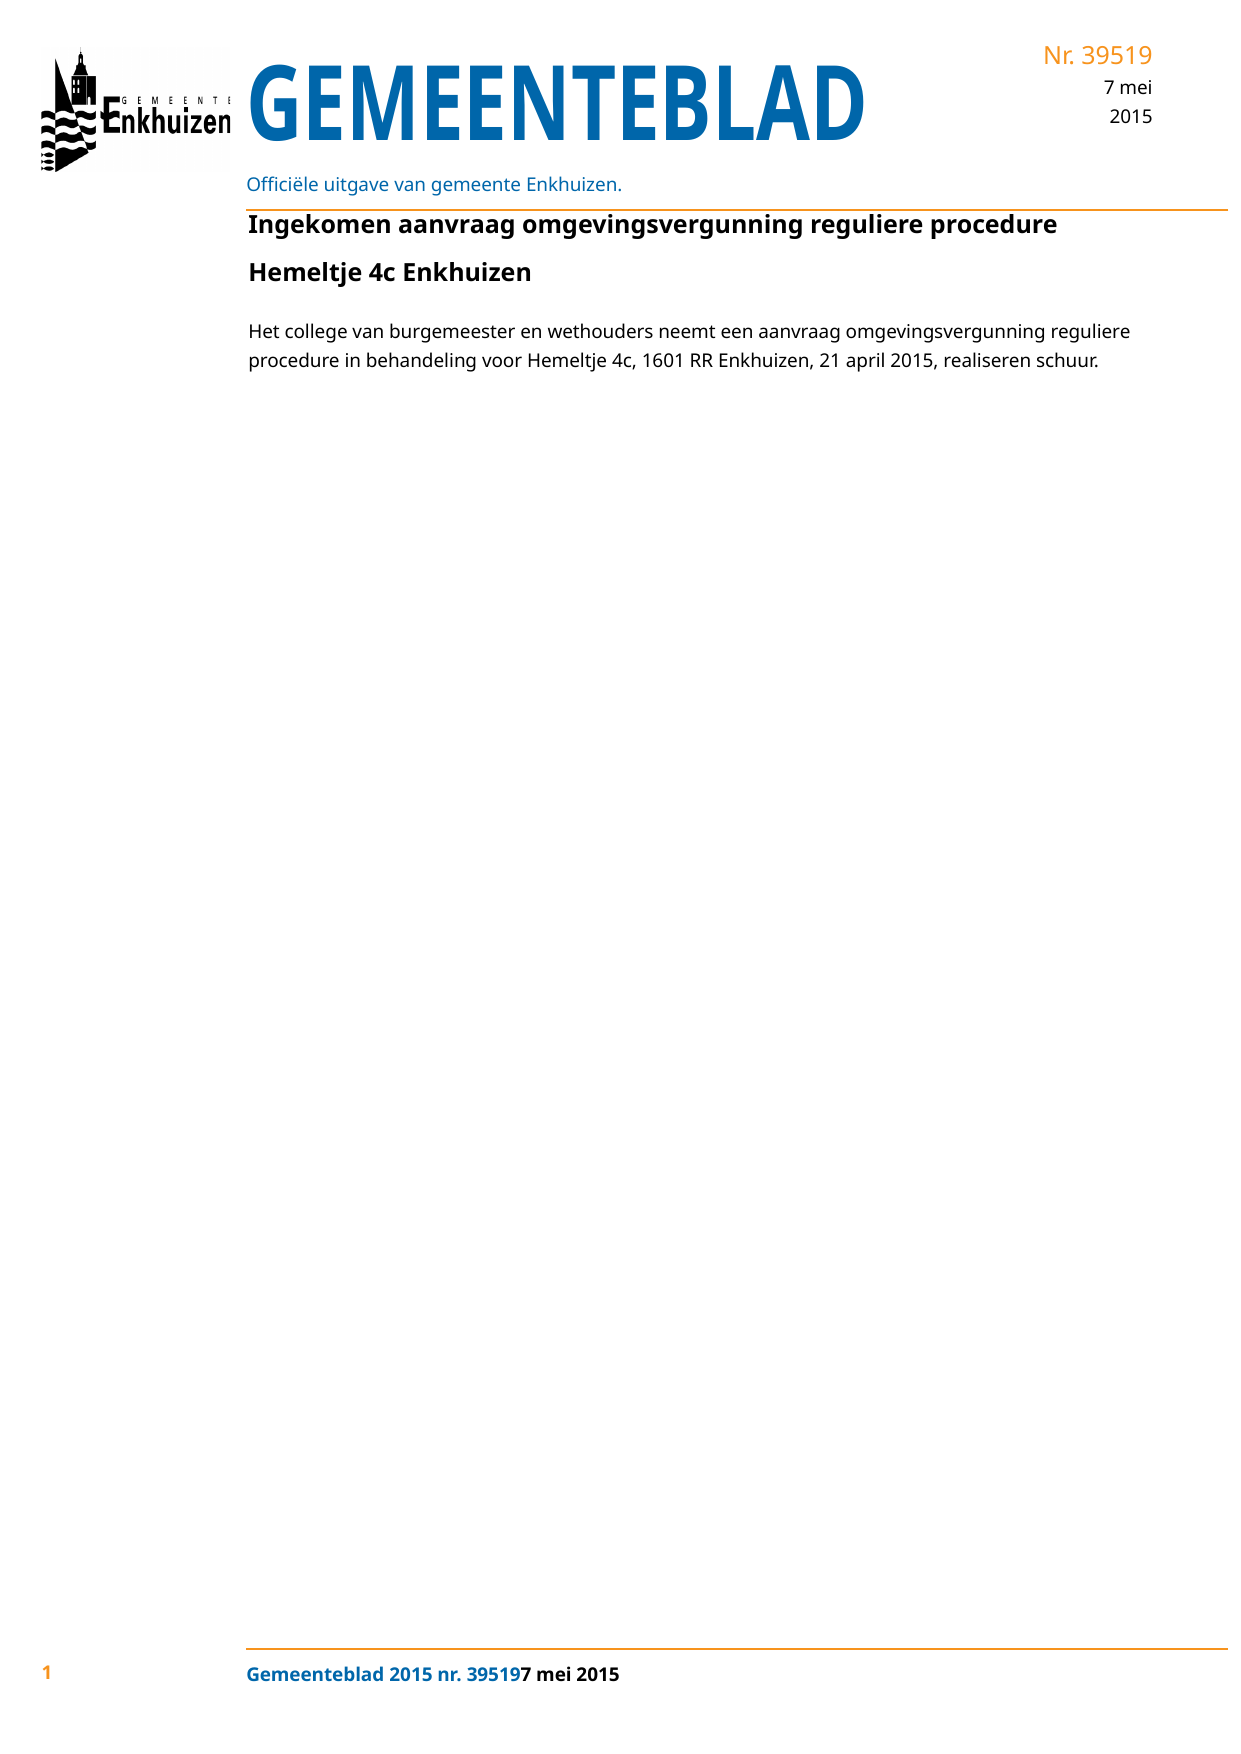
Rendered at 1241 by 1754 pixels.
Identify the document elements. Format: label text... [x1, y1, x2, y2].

text Ingekomen aanvraag omgevingsvergunning reguliere procedure Hemeltje 4c Enkhuizen [248, 211, 1152, 288]
picture [41, 47, 231, 172]
text Het college van burgemeester en wethouders neemt een aanvraag omgevingsvergunning reguliere procedure in behandeling voor Hemeltje 4c, 1601 RR Enkhuizen, 21 april 2015, realiseren schuur. [248, 318, 1152, 373]
